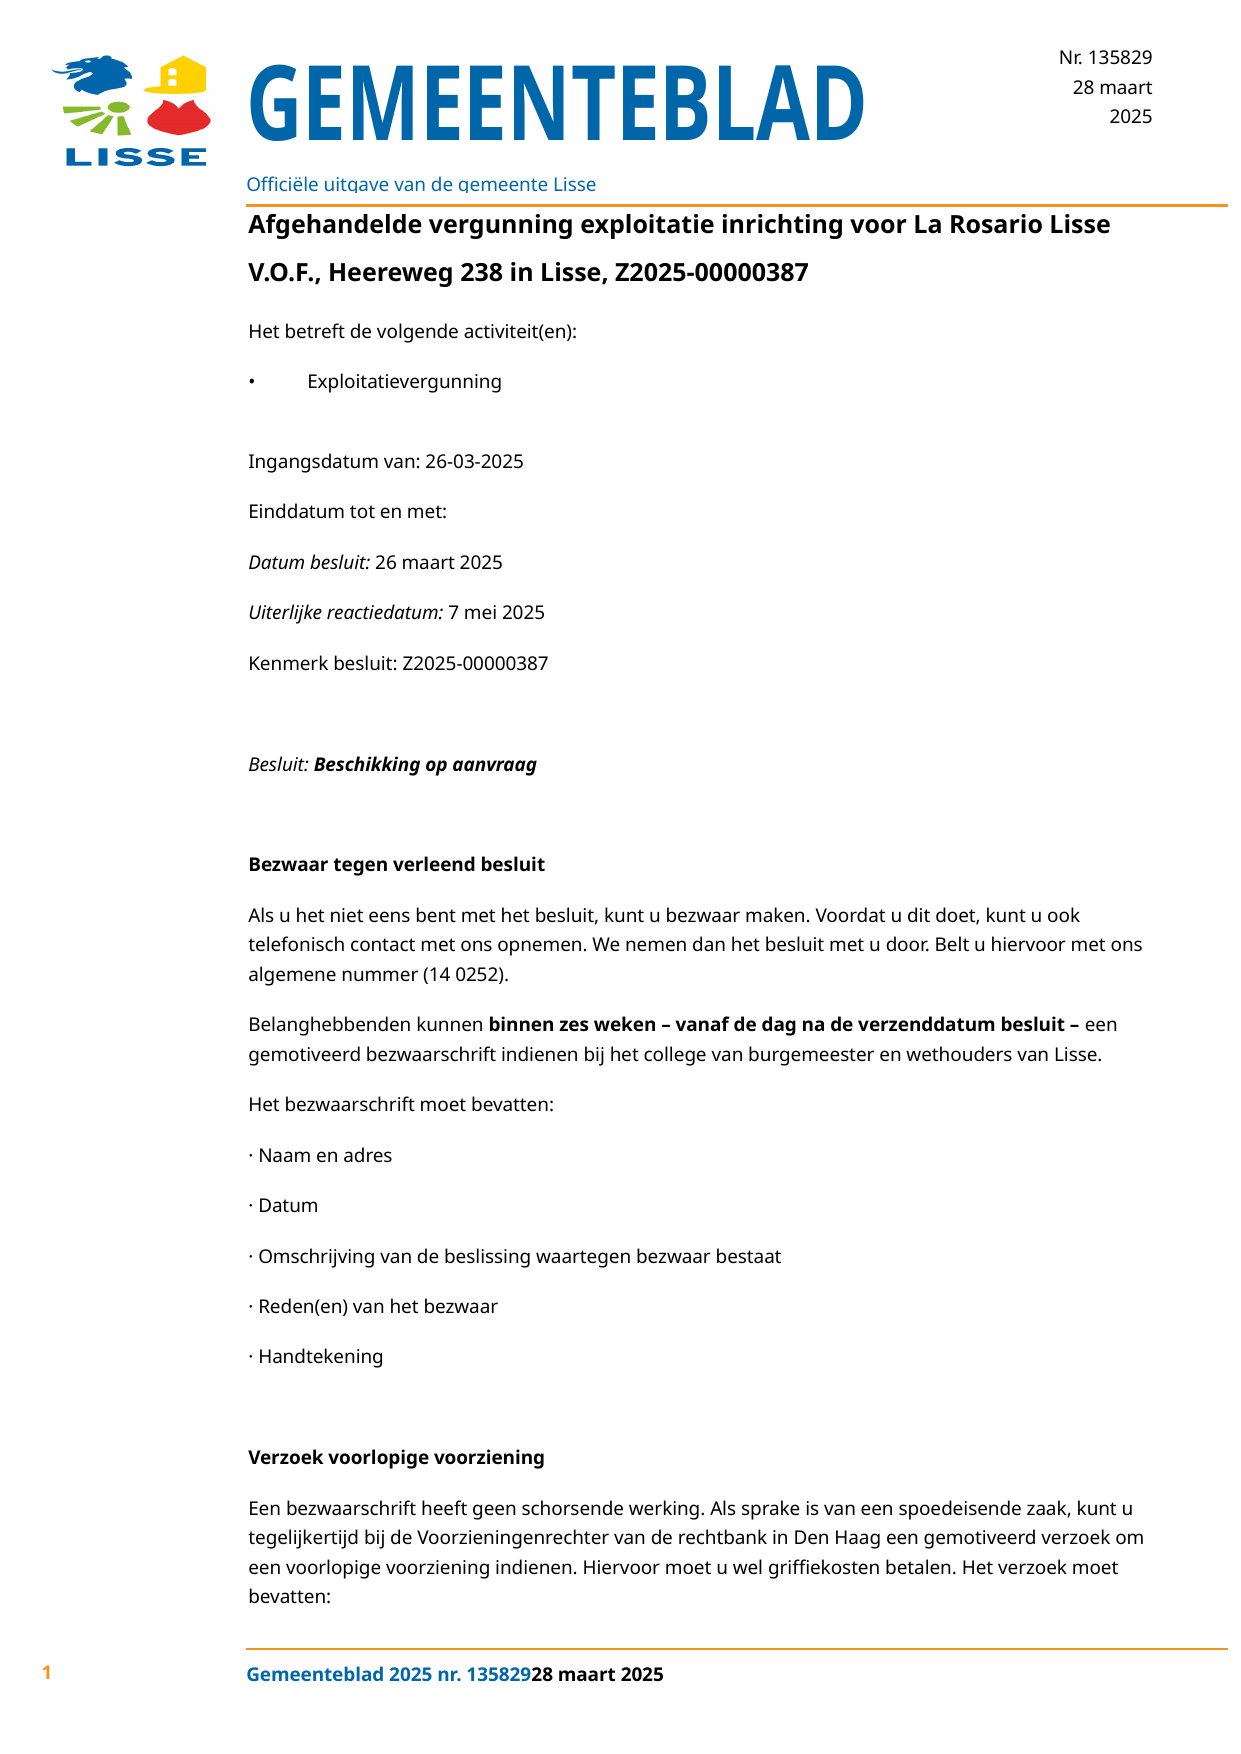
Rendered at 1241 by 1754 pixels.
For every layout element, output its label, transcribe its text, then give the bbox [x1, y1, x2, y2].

text Datum besluit: 26 maart 2025 [248, 549, 1152, 575]
text Ingangsdatum van: 26-03-2025 [248, 448, 1152, 474]
text Bezwaar tegen verleend besluit [248, 852, 1152, 877]
text Besluit: Beschikking op aanvraag [248, 751, 1152, 777]
text Belanghebbenden kunnen binnen zes weken – vanaf de dag na de verzenddatum besluit – een gemotiveerd bezwaarschrift indienen bij het college van burgemeester en wethouders van Lisse. [248, 1012, 1152, 1067]
text Het bezwaarschrift moet bevatten: [248, 1092, 1152, 1117]
text Het betreft de volgende activiteit(en): [248, 318, 1152, 344]
text Uiterlijke reactiedatum: 7 mei 2025 [248, 599, 1152, 625]
text Kenmerk besluit: Z2025-00000387 [248, 650, 1152, 676]
text · Naam en adres [248, 1142, 1152, 1168]
text · Omschrijving van de beslissing waartegen bezwaar bestaat [248, 1243, 1152, 1269]
text Verzoek voorlopige voorziening [248, 1444, 1152, 1470]
list Exploitatievergunning [248, 368, 1152, 394]
text Als u het niet eens bent met het besluit, kunt u bezwaar maken. Voordat u dit doet, kunt u ook telefonisch contact met ons opnemen. We nemen dan het besluit met u door. Belt u hiervoor met ons algemene nummer (14 0252). [248, 902, 1152, 987]
text Een bezwaarschrift heeft geen schorsende werking. Als sprake is van een spoedeisende zaak, kunt u tegelijkertijd bij de Voorzieningenrechter van de rechtbank in Den Haag een gemotiveerd verzoek om een voorlopige voorziening indienen. Hiervoor moet u wel griffiekosten betalen. Het verzoek moet bevatten: [248, 1495, 1152, 1609]
text · Reden(en) van het bezwaar [248, 1293, 1152, 1319]
text · Handtekening [248, 1344, 1152, 1369]
text Afgehandelde vergunning exploitatie inrichting voor La Rosario Lisse V.O.F., Heereweg 238 in Lisse, Z2025-00000387 [248, 207, 1152, 288]
picture [41, 47, 231, 172]
text · Datum [248, 1192, 1152, 1218]
text Einddatum tot en met: [248, 499, 1152, 524]
